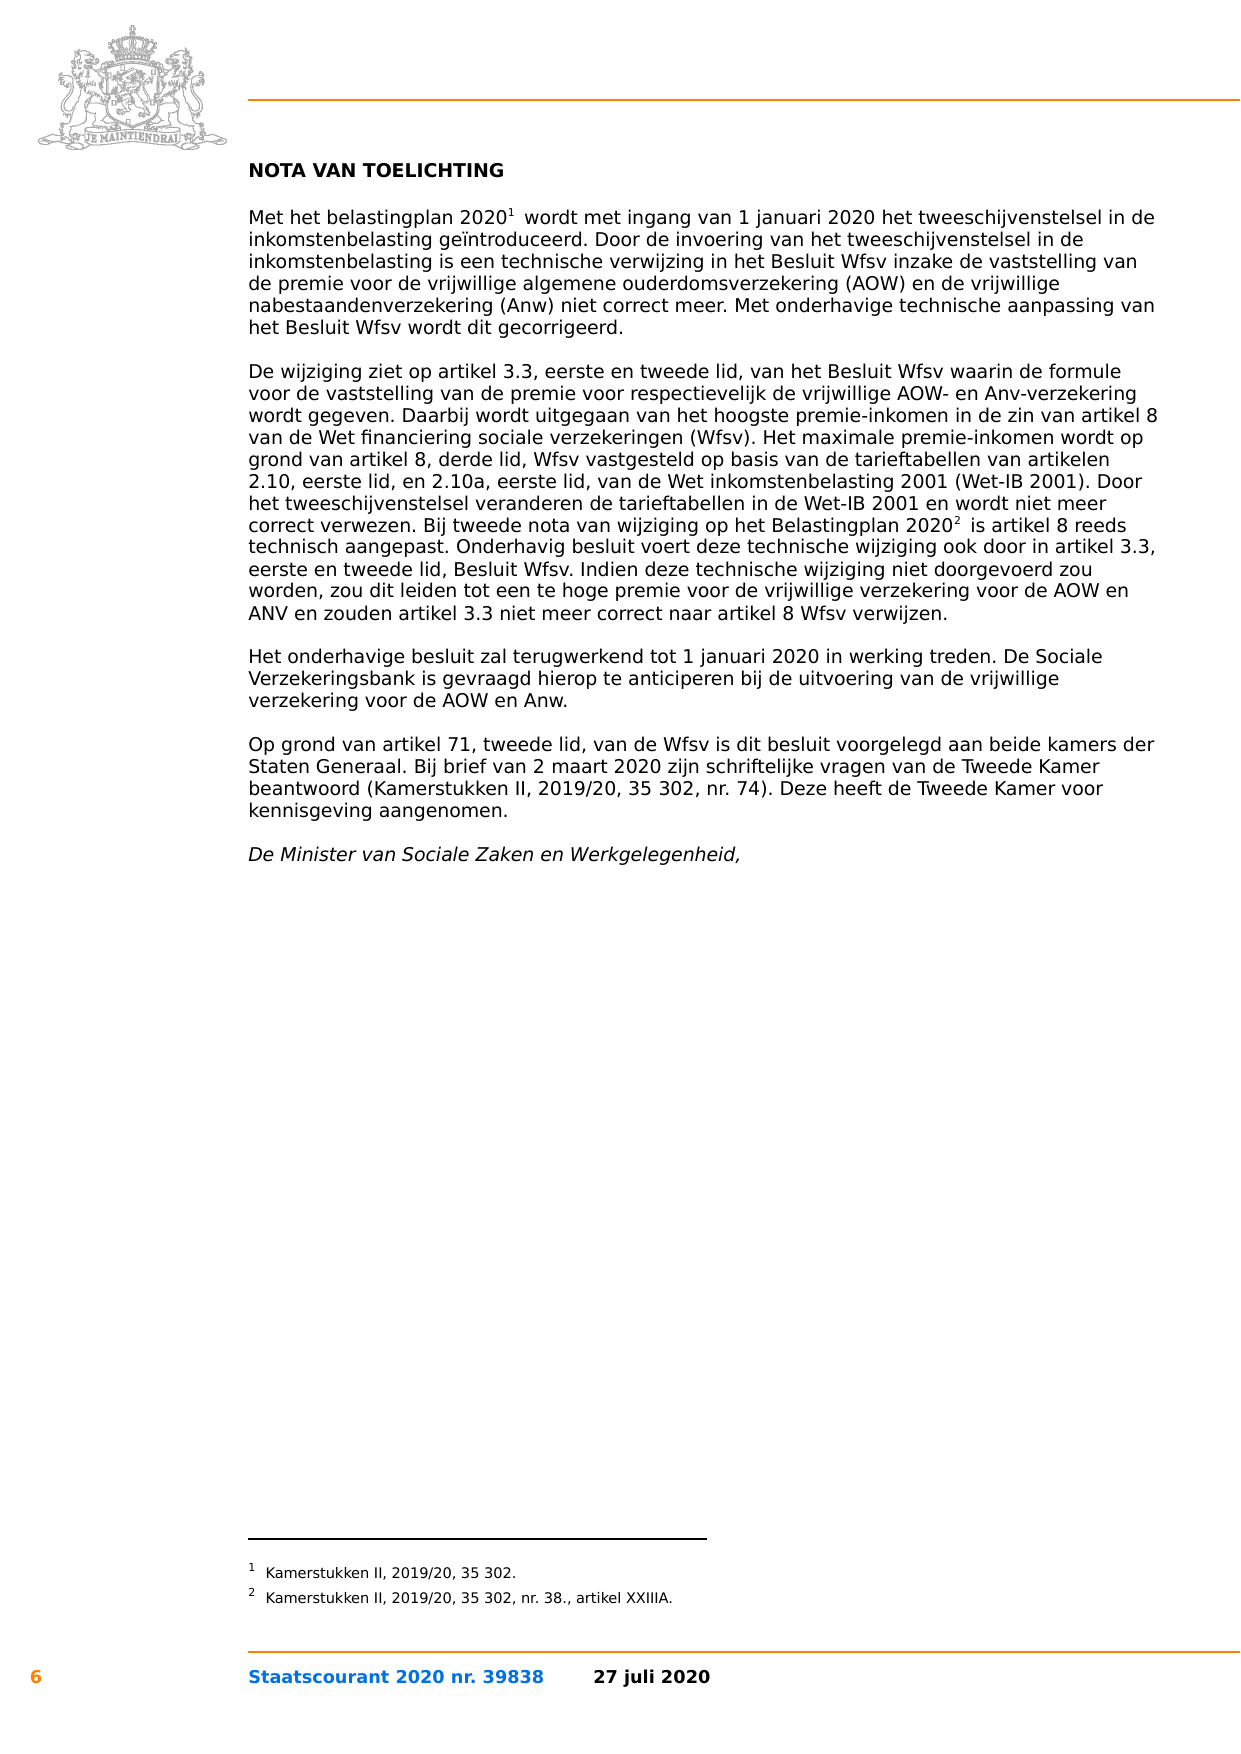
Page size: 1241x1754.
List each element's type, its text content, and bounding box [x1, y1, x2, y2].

text Kamerstukken II, 2019/20, 35 302. [248, 1561, 1163, 1583]
text Met het belastingplan 2020 wordt met ingang van 1 januari 2020 het tweeschijvenstelsel in de inkomstenbelasting geïntroduceerd. Door de invoering van het tweeschijvenstelsel in de inkomstenbelasting is een technische verwijzing in het Besluit Wfsv inzake de vaststelling van de premie voor de vrijwillige algemene ouderdomsverzekering (AOW) en de vrijwillige nabestaandenverzekering (Anw) niet correct meer. Met onderhavige technische aanpassing van het Besluit Wfsv wordt dit gecorrigeerd. [248, 207, 1163, 339]
text De wijziging ziet op artikel 3.3, eerste en tweede lid, van het Besluit Wfsv waarin de formule voor de vaststelling van de premie voor respectievelijk de vrijwillige AOW- en Anv-verzekering wordt gegeven. Daarbij wordt uitgegaan van het hoogste premie-inkomen in de zin van artikel 8 van de Wet financiering sociale verzekeringen (Wfsv). Het maximale premie-inkomen wordt op grond van artikel 8, derde lid, Wfsv vastgesteld op basis van de tarieftabellen van artikelen 2.10, eerste lid, en 2.10a, eerste lid, van de Wet inkomstenbelasting 2001 (Wet-IB 2001). Door het tweeschijvenstelsel veranderen de tarieftabellen in de Wet-IB 2001 en wordt niet meer correct verwezen. Bij tweede nota van wijziging op het Belastingplan 2020 is artikel 8 reeds technisch aangepast. Onderhavig besluit voert deze technische wijziging ook door in artikel 3.3, eerste en tweede lid, Besluit Wfsv. Indien deze technische wijziging niet doorgevoerd zou worden, zou dit leiden tot een te hoge premie voor de vrijwillige verzekering voor de AOW en ANV en zouden artikel 3.3 niet meer correct naar artikel 8 Wfsv verwijzen. [248, 361, 1163, 624]
text De Minister van Sociale Zaken en Werkgelegenheid, [248, 844, 1163, 866]
subtitle NOTA VAN TOELICHTING [248, 160, 1163, 182]
text Het onderhavige besluit zal terugwerkend tot 1 januari 2020 in werking treden. De Sociale Verzekeringsbank is gevraagd hierop te anticiperen bij de uitvoering van de vrijwillige verzekering voor de AOW en Anw. [248, 646, 1163, 712]
text Op grond van artikel 71, tweede lid, van de Wfsv is dit besluit voorgelegd aan beide kamers der Staten Generaal. Bij brief van 2 maart 2020 zijn schriftelijke vragen van de Tweede Kamer beantwoord (Kamerstukken II, 2019/20, 35 302, nr. 74). Deze heeft de Tweede Kamer voor kennisgeving aangenomen. [248, 734, 1163, 822]
text Kamerstukken II, 2019/20, 35 302, nr. 38., artikel XXIIIA. [248, 1586, 1163, 1608]
picture [38, 25, 227, 150]
